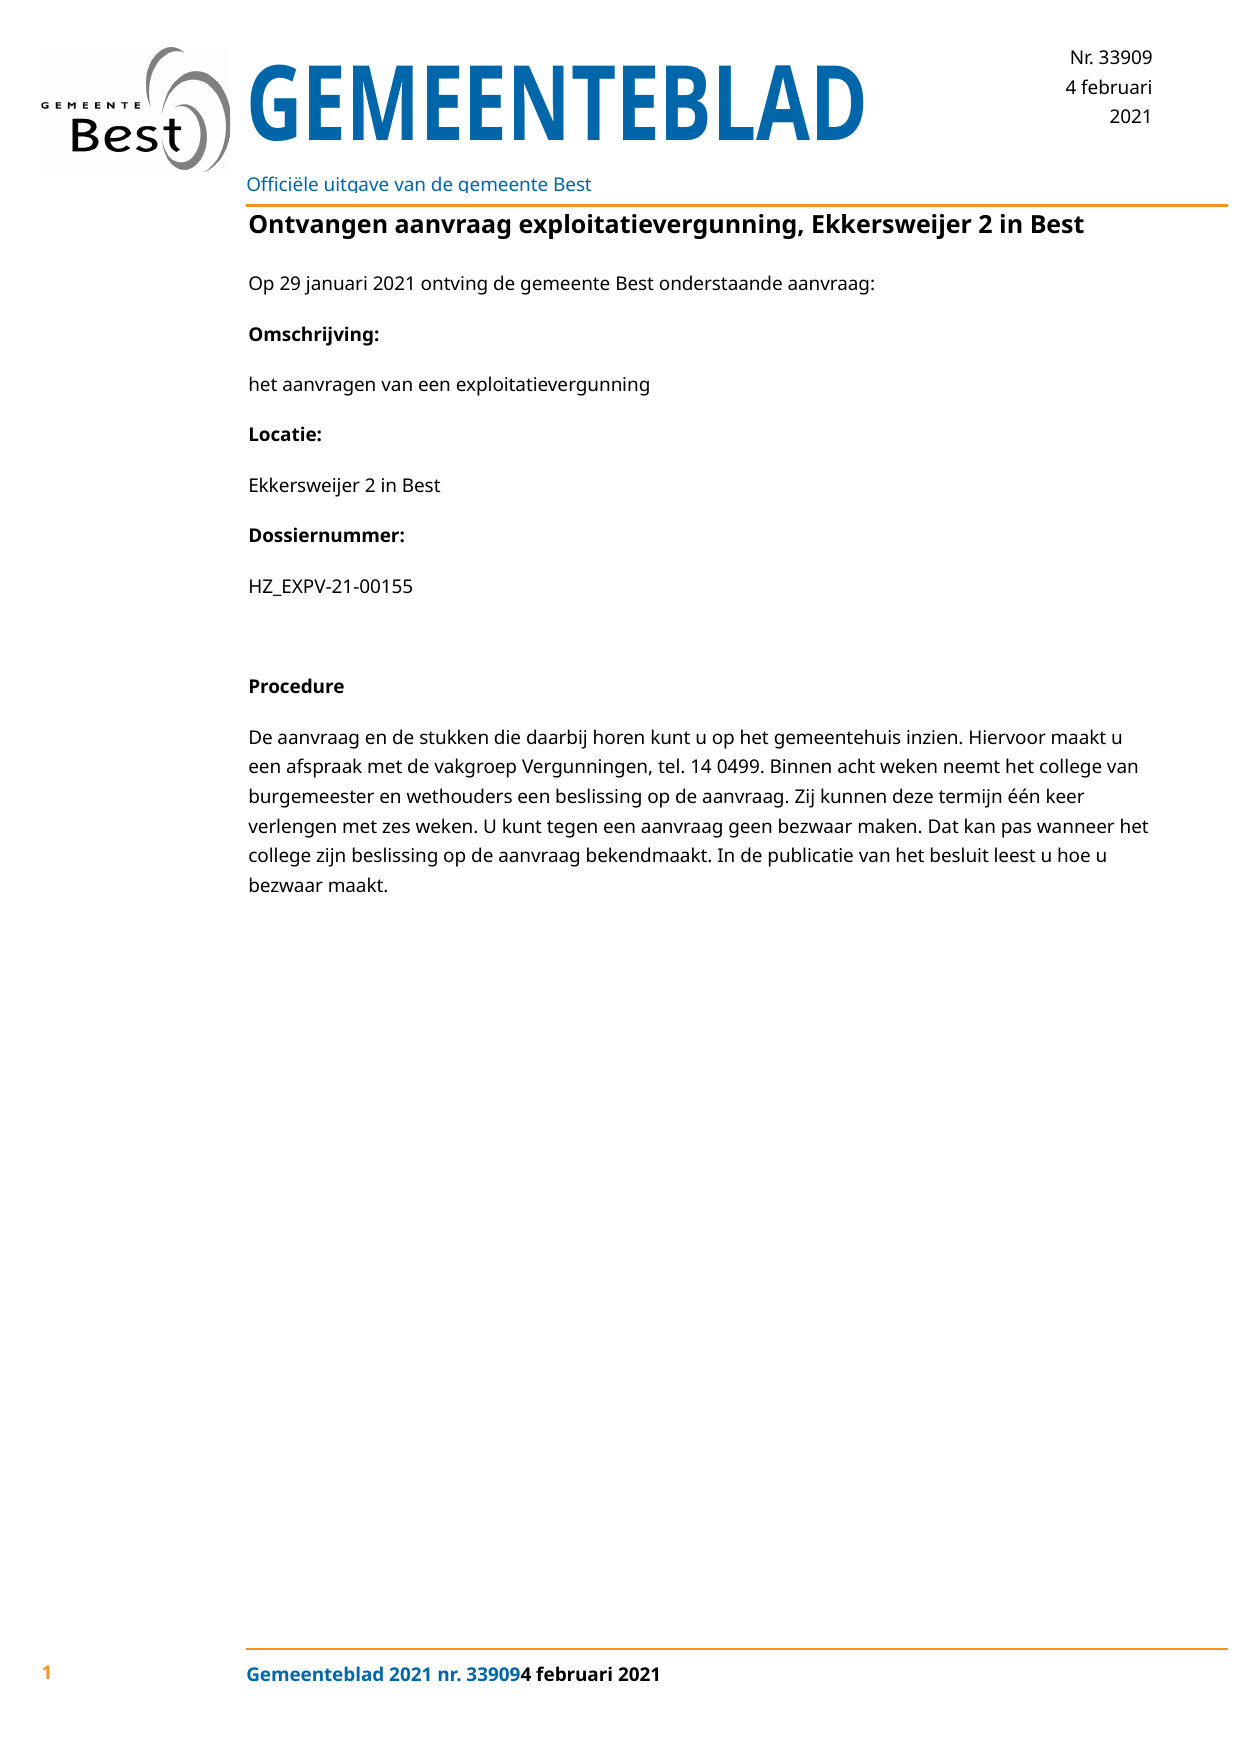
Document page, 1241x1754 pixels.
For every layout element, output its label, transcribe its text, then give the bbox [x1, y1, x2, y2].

text Omschrijving: [248, 321, 1152, 346]
picture [41, 47, 231, 172]
text Ontvangen aanvraag exploitatievergunning, Ekkersweijer 2 in Best [248, 207, 1152, 241]
text het aanvragen van een exploitatievergunning [248, 371, 1152, 397]
text Locatie: [248, 422, 1152, 447]
text De aanvraag en de stukken die daarbij horen kunt u op het gemeentehuis inzien. Hiervoor maakt u een afspraak met de vakgroep Vergunningen, tel. 14 0499. Binnen acht weken neemt het college van burgemeester en wethouders een beslissing op de aanvraag. Zij kunnen deze termijn één keer verlengen met zes weken. U kunt tegen een aanvraag geen bezwaar maken. Dat kan pas wanneer het college zijn beslissing op de aanvraag bekendmaakt. In de publicatie van het besluit leest u hoe u bezwaar maakt. [248, 724, 1152, 898]
text HZ_EXPV-21-00155 [248, 573, 1152, 598]
text Ekkersweijer 2 in Best [248, 472, 1152, 498]
text Procedure [248, 674, 1152, 699]
text Op 29 januari 2021 ontving de gemeente Best onderstaande aanvraag: [248, 270, 1152, 296]
text Dossiernummer: [248, 522, 1152, 548]
